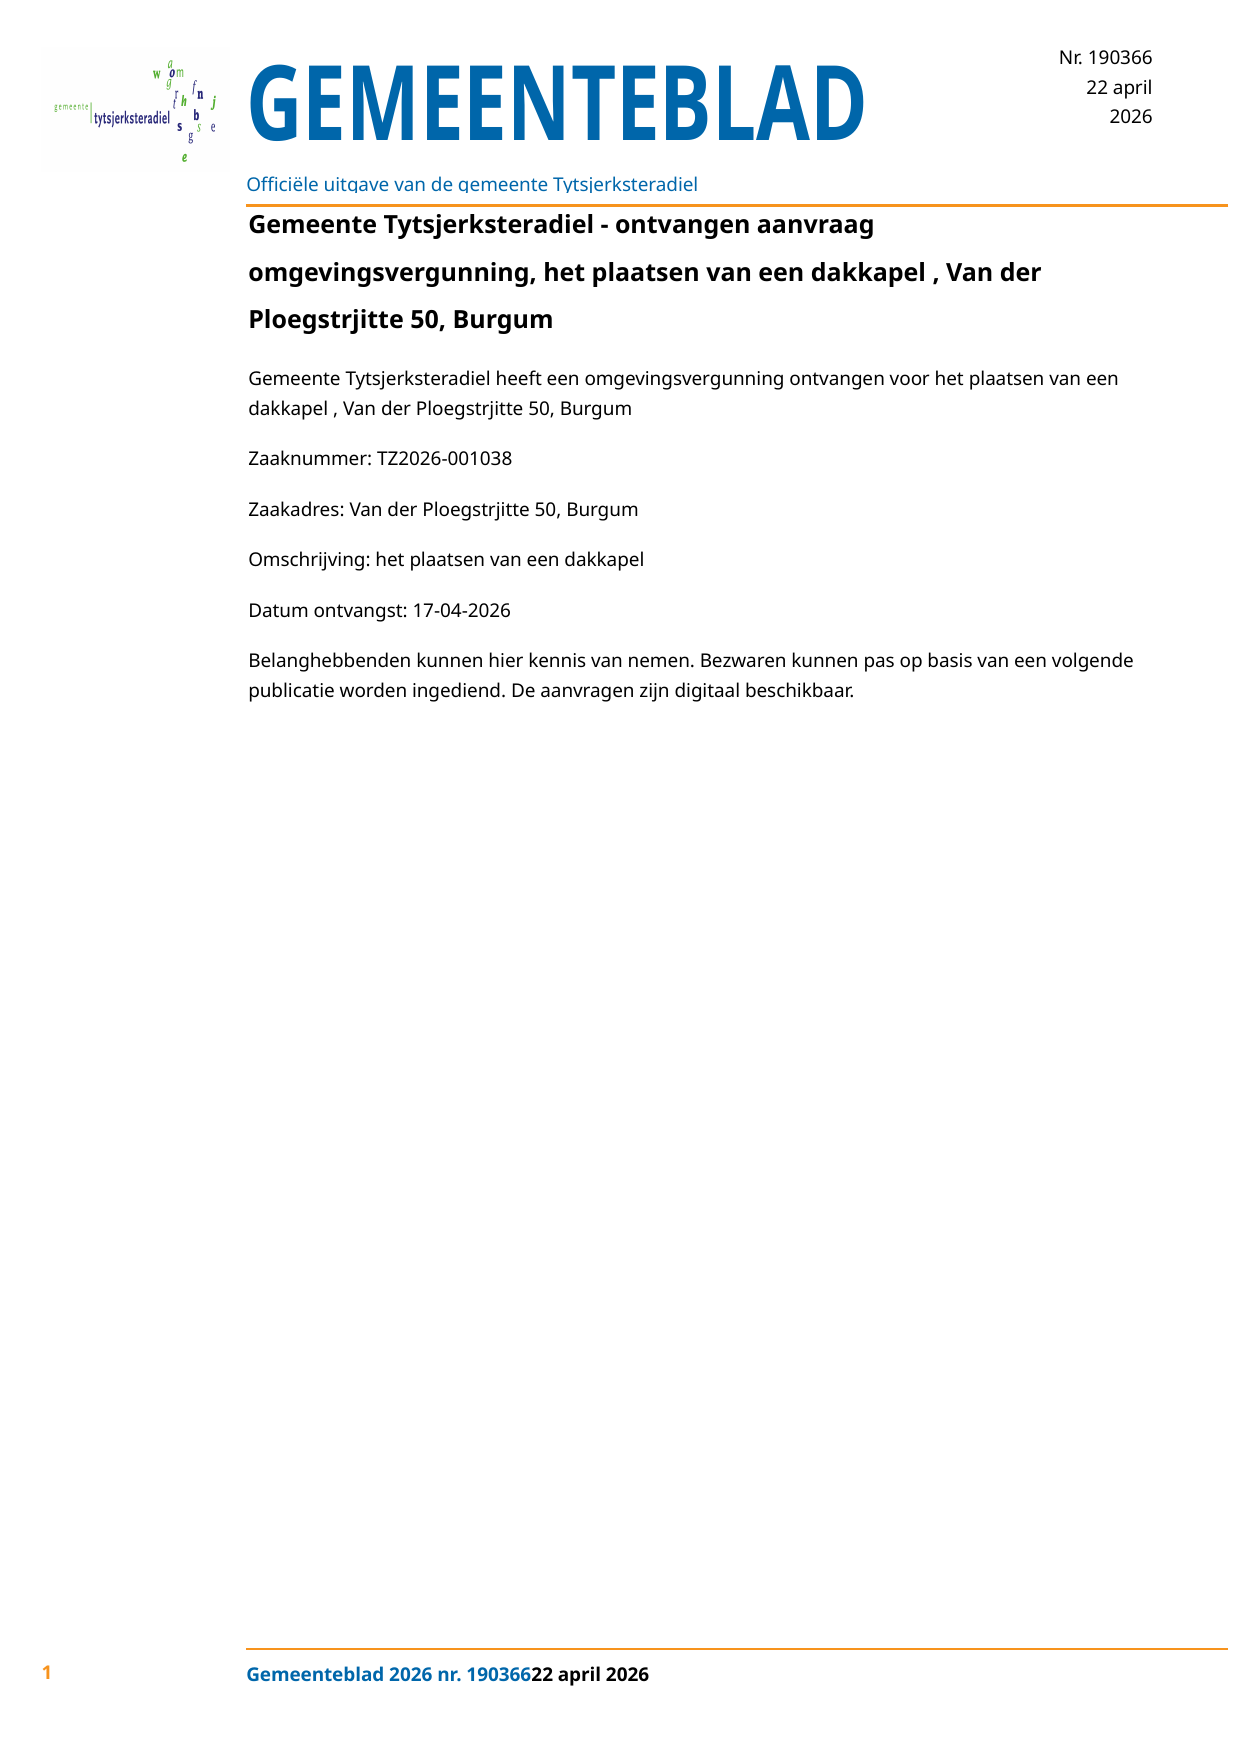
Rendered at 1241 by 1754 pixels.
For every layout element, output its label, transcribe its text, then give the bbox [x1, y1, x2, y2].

text Zaaknummer: TZ2026-001038 [248, 446, 1152, 471]
text Gemeente Tytsjerksteradiel heeft een omgevingsvergunning ontvangen voor het plaatsen van een dakkapel , Van der Ploegstrjitte 50, Burgum [248, 366, 1152, 421]
text Gemeente Tytsjerksteradiel - ontvangen aanvraag omgevingsvergunning, het plaatsen van een dakkapel , Van der Ploegstrjitte 50, Burgum [248, 207, 1152, 336]
text Zaakadres: Van der Ploegstrjitte 50, Burgum [248, 496, 1152, 522]
text Omschrijving: het plaatsen van een dakkapel [248, 546, 1152, 572]
picture [41, 47, 231, 172]
text Datum ontvangst: 17-04-2026 [248, 597, 1152, 622]
text Belanghebbenden kunnen hier kennis van nemen. Bezwaren kunnen pas op basis van een volgende publicatie worden ingediend. De aanvragen zijn digitaal beschikbaar. [248, 647, 1152, 702]
